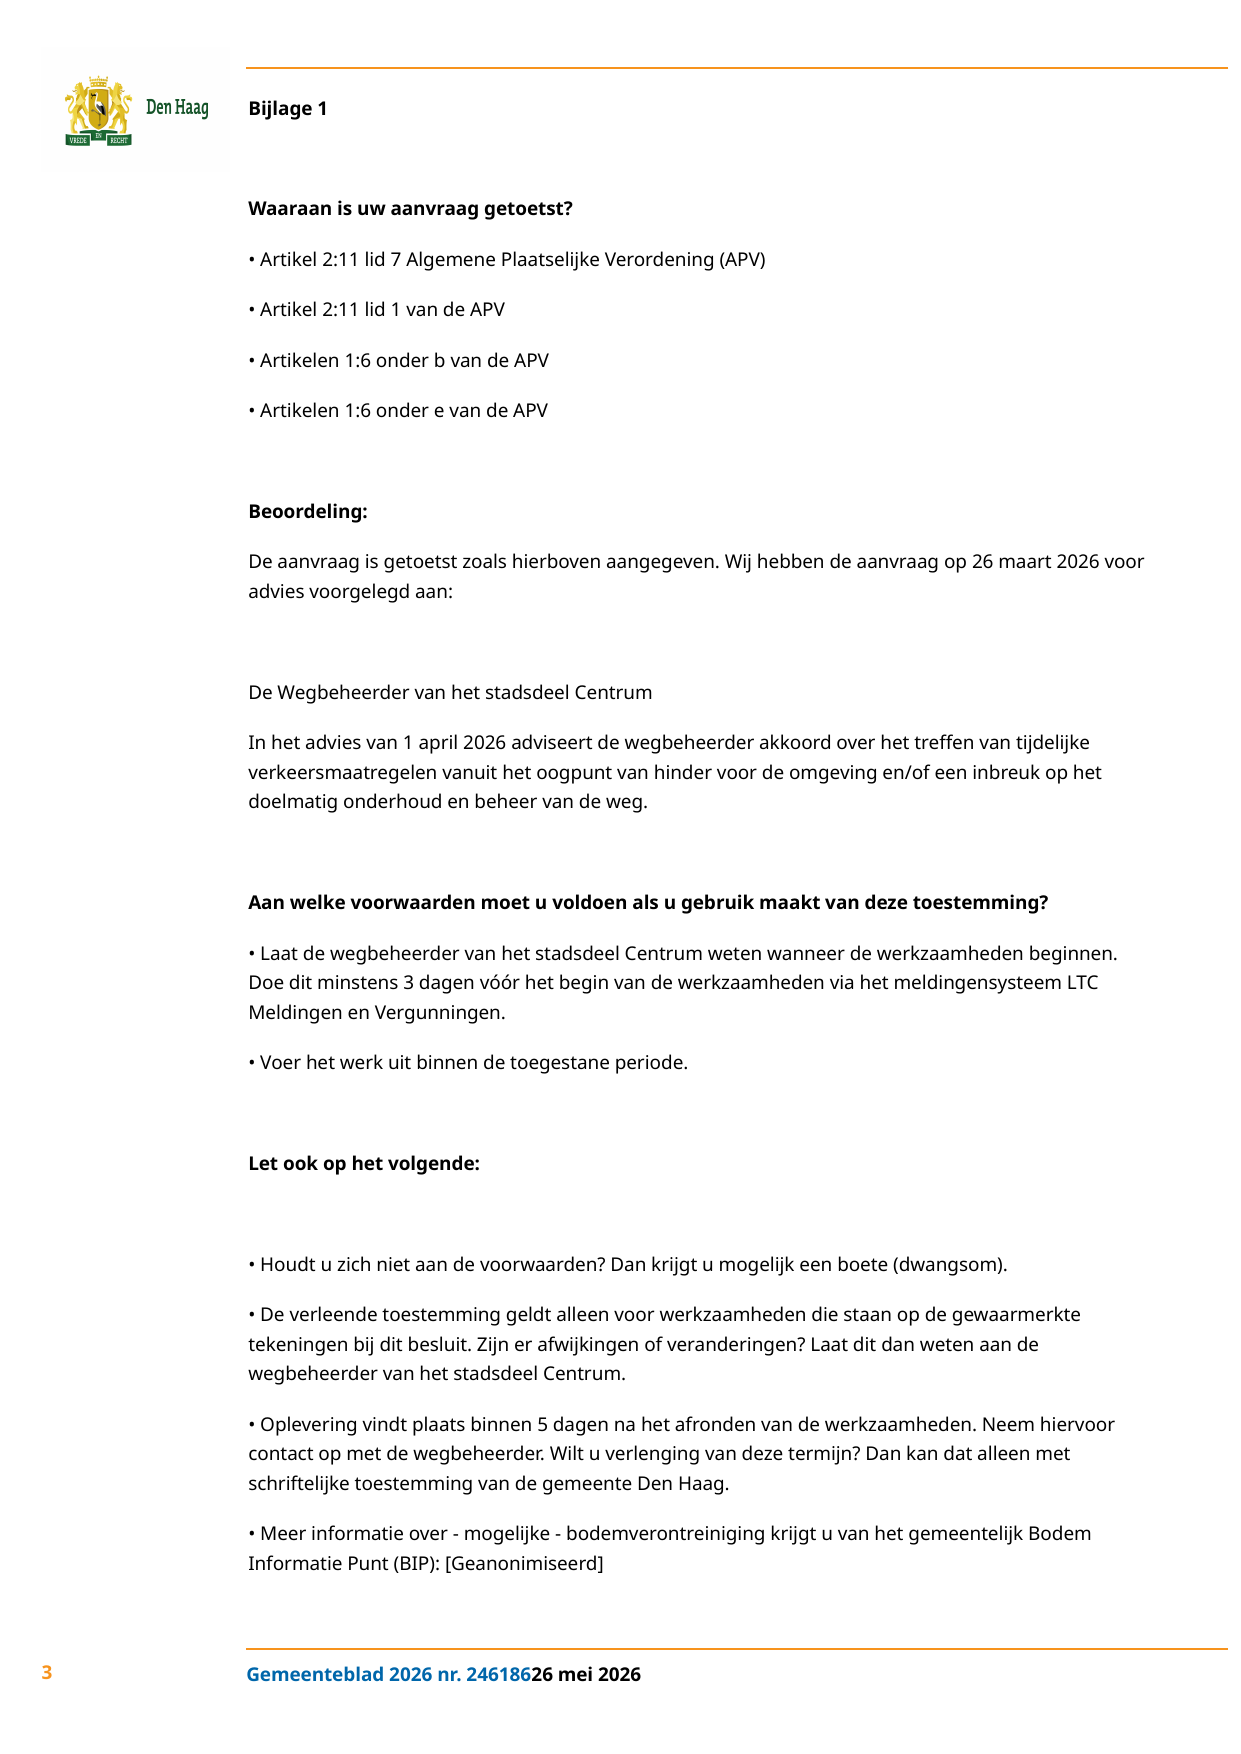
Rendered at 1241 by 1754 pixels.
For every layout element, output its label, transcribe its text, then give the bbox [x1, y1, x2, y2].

text • Artikelen 1:6 onder b van de APV [248, 347, 1152, 373]
text Aan welke voorwaarden moet u voldoen als u gebruik maakt van deze toestemming? [248, 889, 1152, 915]
text De aanvraag is getoetst zoals hierboven aangegeven. Wij hebben de aanvraag op 26 maart 2026 voor advies voorgelegd aan: [248, 548, 1152, 604]
text Beoordeling: [248, 498, 1152, 524]
text • Houdt u zich niet aan de voorwaarden? Dan krijgt u mogelijk een boete (dwangsom). [248, 1251, 1152, 1277]
text Waaraan is uw aanvraag getoetst? [248, 196, 1152, 221]
text • Artikelen 1:6 onder e van de APV [248, 397, 1152, 423]
text Bijlage 1 [248, 95, 1152, 121]
text • Artikel 2:11 lid 7 Algemene Plaatselijke Verordening (APV) [248, 246, 1152, 272]
text • Oplevering vindt plaats binnen 5 dagen na het afronden van de werkzaamheden. Neem hiervoor contact op met de wegbeheerder. Wilt u verlenging van deze termijn? Dan kan dat alleen met schriftelijke toestemming van de gemeente Den Haag. [248, 1411, 1152, 1496]
text • Laat de wegbeheerder van het stadsdeel Centrum weten wanneer de werkzaamheden beginnen. Doe dit minstens 3 dagen vóór het begin van de werkzaamheden via het meldingensysteem LTC Meldingen en Vergunningen. [248, 940, 1152, 1025]
text In het advies van 1 april 2026 adviseert de wegbeheerder akkoord over het treffen van tijdelijke verkeersmaatregelen vanuit het oogpunt van hinder voor de omgeving en/of een inbreuk op het doelmatig onderhoud en beheer van de weg. [248, 729, 1152, 814]
text • Meer informatie over - mogelijke - bodemverontreiniging krijgt u van het gemeentelijk Bodem Informatie Punt (BIP): [Geanonimiseerd] [248, 1521, 1152, 1576]
text • Voer het werk uit binnen de toegestane periode. [248, 1049, 1152, 1075]
text Let ook op het volgende: [248, 1150, 1152, 1176]
text • De verleende toestemming geldt alleen voor werkzaamheden die staan op de gewaarmerkte tekeningen bij dit besluit. Zijn er afwijkingen of veranderingen? Laat dit dan weten aan de wegbeheerder van het stadsdeel Centrum. [248, 1301, 1152, 1386]
picture [41, 47, 231, 172]
text De Wegbeheerder van het stadsdeel Centrum [248, 679, 1152, 705]
text • Artikel 2:11 lid 1 van de APV [248, 296, 1152, 322]
